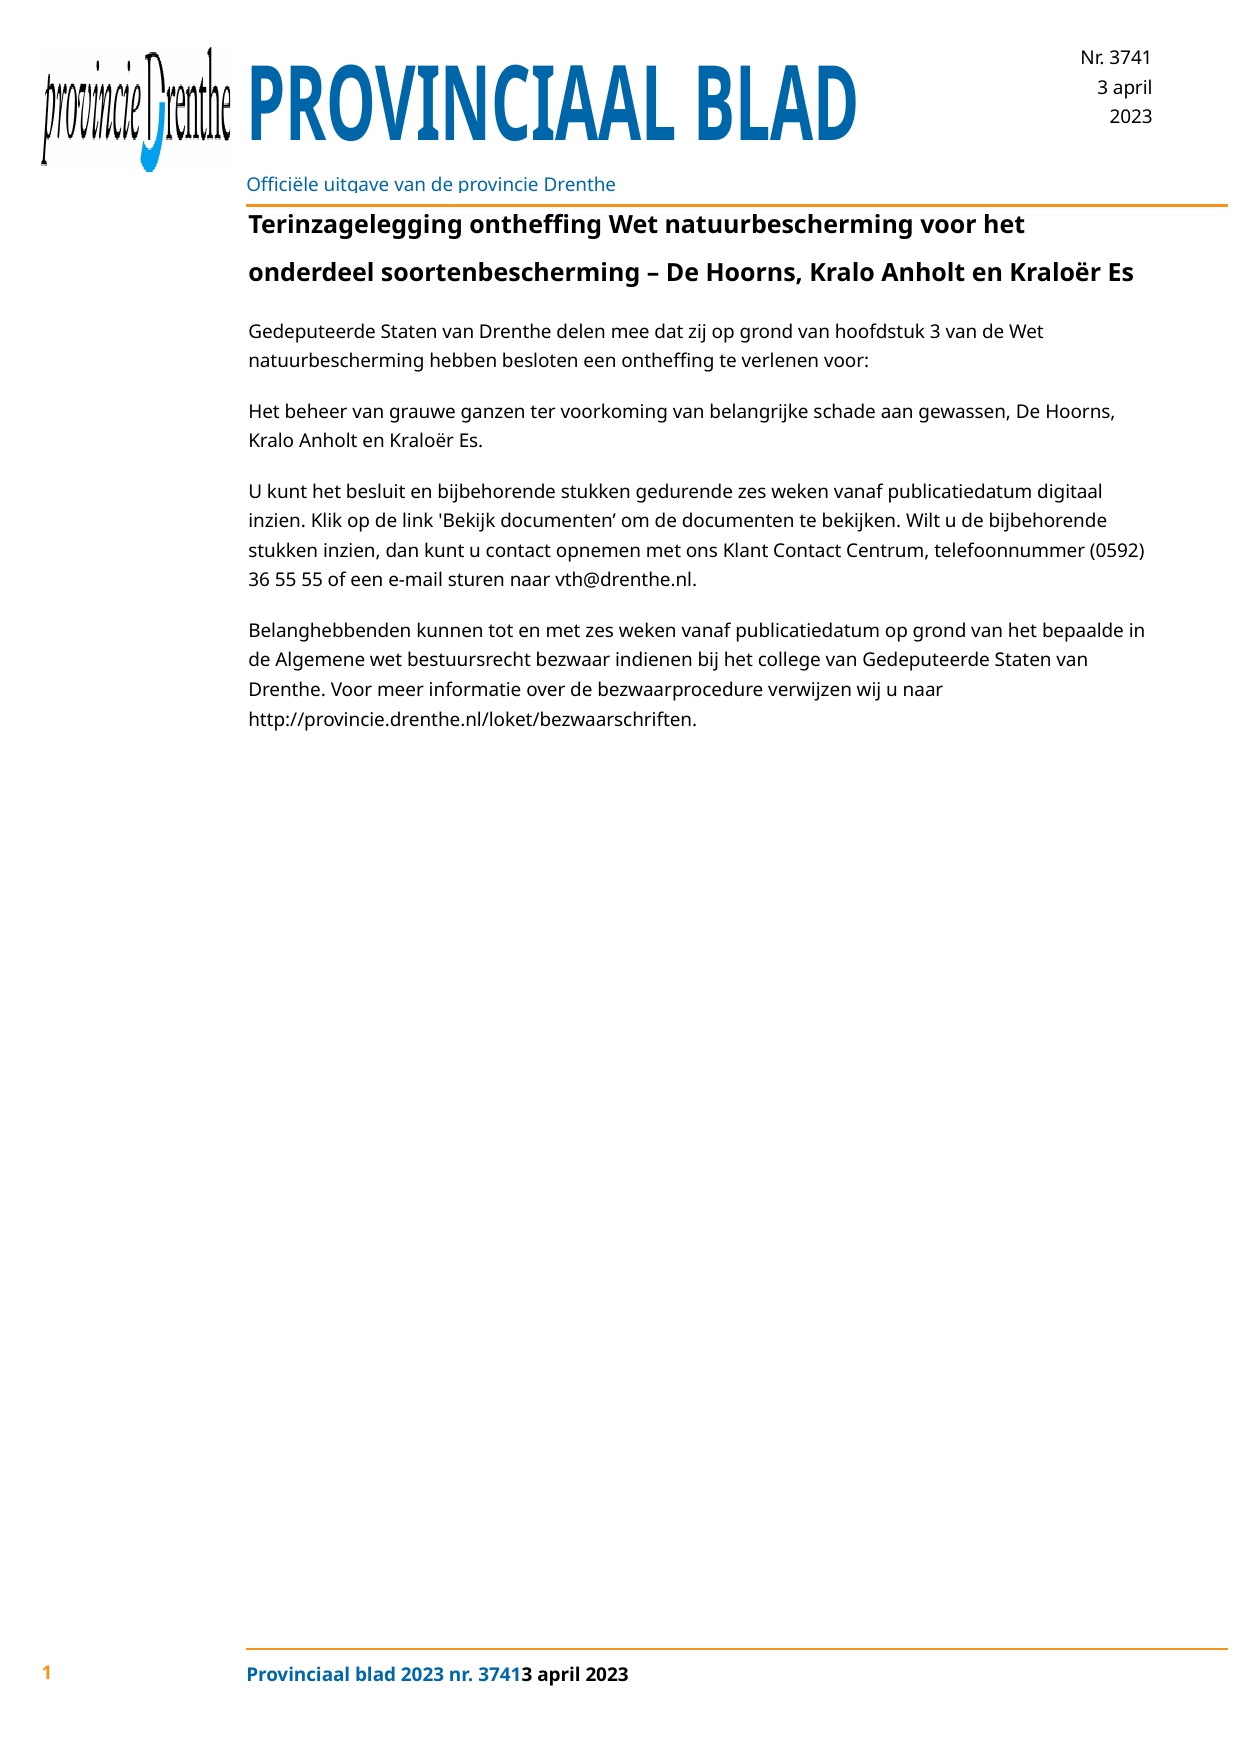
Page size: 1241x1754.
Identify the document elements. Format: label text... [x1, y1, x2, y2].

text Terinzagelegging ontheffing Wet natuurbescherming voor het onderdeel soortenbescherming – De Hoorns, Kralo Anholt en Kraloër Es [248, 207, 1152, 288]
picture [41, 47, 231, 172]
text Het beheer van grauwe ganzen ter voorkoming van belangrijke schade aan gewassen, De Hoorns, Kralo Anholt en Kraloër Es. [248, 398, 1152, 453]
text Belanghebbenden kunnen tot en met zes weken vanaf publicatiedatum op grond van het bepaalde in de Algemene wet bestuursrecht bezwaar indienen bij het college van Gedeputeerde Staten van Drenthe. Voor meer informatie over de bezwaarprocedure verwijzen wij u naar http://provincie.drenthe.nl/loket/bezwaarschriften. [248, 617, 1152, 732]
text Gedeputeerde Staten van Drenthe delen mee dat zij op grond van hoofdstuk 3 van de Wet natuurbescherming hebben besloten een ontheffing te verlenen voor: [248, 318, 1152, 373]
text U kunt het besluit en bijbehorende stukken gedurende zes weken vanaf publicatiedatum digitaal inzien. Klik op de link 'Bekijk documenten’ om de documenten te bekijken. Wilt u de bijbehorende stukken inzien, dan kunt u contact opnemen met ons Klant Contact Centrum, telefoonnummer (0592) 36 55 55 of een e-mail sturen naar vth@drenthe.nl. [248, 478, 1152, 592]
